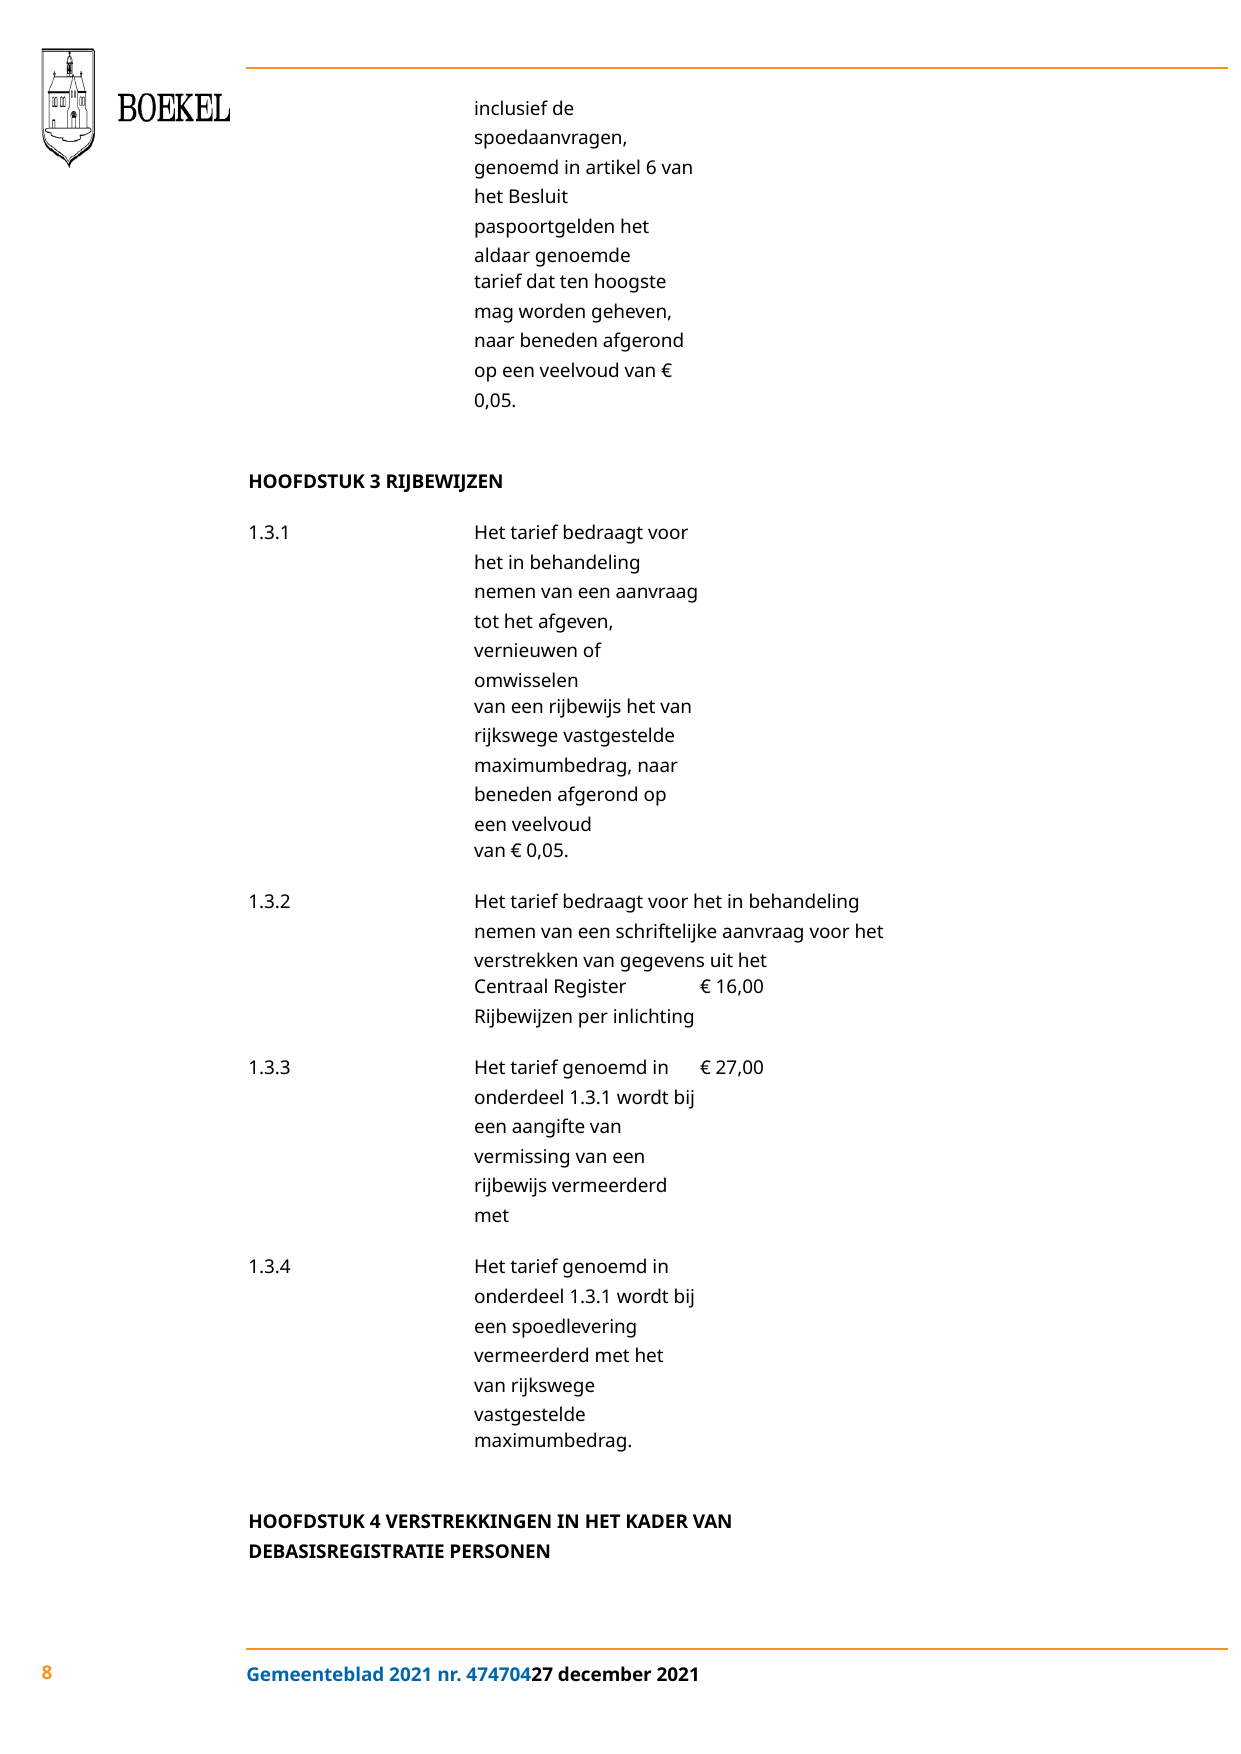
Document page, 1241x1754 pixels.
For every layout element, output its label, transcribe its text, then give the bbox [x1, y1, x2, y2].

table_cell [248, 863, 474, 888]
table_cell [248, 837, 474, 863]
picture [41, 47, 231, 172]
table_cell [700, 1029, 926, 1054]
table_cell 1.3.3 [248, 1054, 474, 1228]
table_cell maximumbedrag. [474, 1428, 700, 1453]
table_cell Het tarief genoemd in onderdeel 1.3.1 wordt bij een spoedlevering vermeerderd met het van rijkswege vastgestelde [474, 1254, 700, 1427]
table_cell [700, 95, 926, 268]
table_cell [700, 863, 926, 888]
table_cell Het tarief bedraagt voor het in behandeling nemen van een schriftelijke aanvraag voor het verstrekken van gegevens uit het [474, 889, 926, 973]
table_cell 1.3.1 [248, 519, 474, 693]
table_cell [474, 1564, 700, 1589]
table_cell Het tarief bedraagt voor het in behandeling nemen van een aanvraag tot het afgeven, vernieuwen of omwisselen [474, 519, 700, 693]
table_cell tarief dat ten hoogste mag worden geheven, naar beneden afgerond op een veelvoud van € 0,05. [474, 269, 700, 412]
table_cell [248, 494, 474, 519]
table_cell [474, 1453, 700, 1479]
table_cell [248, 693, 474, 837]
table_cell [474, 1029, 700, 1054]
table_cell 1.3.4 [248, 1254, 474, 1427]
table_cell [474, 863, 700, 888]
table_cell HOOFDSTUK 4 VERSTREKKINGEN IN HET KADER VAN DEBASISREGISTRATIE PERSONEN [248, 1479, 926, 1564]
table_cell [700, 1228, 926, 1254]
table_cell [248, 413, 474, 438]
table_cell [248, 973, 474, 1029]
table_cell [700, 494, 926, 519]
table_cell [700, 1564, 926, 1589]
table_cell [700, 693, 926, 837]
table_cell [700, 1453, 926, 1479]
table_cell [700, 269, 926, 412]
table_cell 1.3.2 [248, 889, 474, 973]
table_cell € 16,00 [700, 973, 926, 1029]
table_cell van € 0,05. [474, 837, 700, 863]
table_cell [474, 1228, 700, 1254]
table_cell Centraal Register Rijbewijzen per inlichting [474, 973, 700, 1029]
table_cell [474, 413, 700, 438]
table_cell [248, 1428, 474, 1453]
table_cell [700, 519, 926, 693]
table_cell Het tarief genoemd in onderdeel 1.3.1 wordt bij een aangifte van vermissing van een rijbewijs vermeerderd met [474, 1054, 700, 1228]
table_cell [700, 837, 926, 863]
table_cell [700, 1428, 926, 1453]
table_cell € 27,00 [700, 1054, 926, 1228]
table_cell [248, 1228, 474, 1254]
table_cell inclusief de spoedaanvragen, genoemd in artikel 6 van het Besluit paspoortgelden het aldaar genoemde [474, 95, 700, 268]
table_cell [700, 413, 926, 438]
table_cell [248, 1564, 474, 1589]
table_cell van een rijbewijs het van rijkswege vastgestelde maximumbedrag, naar beneden afgerond op een veelvoud [474, 693, 700, 837]
table_cell HOOFDSTUK 3 RIJBEWIJZEN [248, 438, 926, 493]
table_cell [248, 269, 474, 412]
table_cell [248, 1453, 474, 1479]
table_cell [248, 1029, 474, 1054]
table_cell [700, 1254, 926, 1427]
table_cell [474, 494, 700, 519]
table_cell [248, 95, 474, 268]
